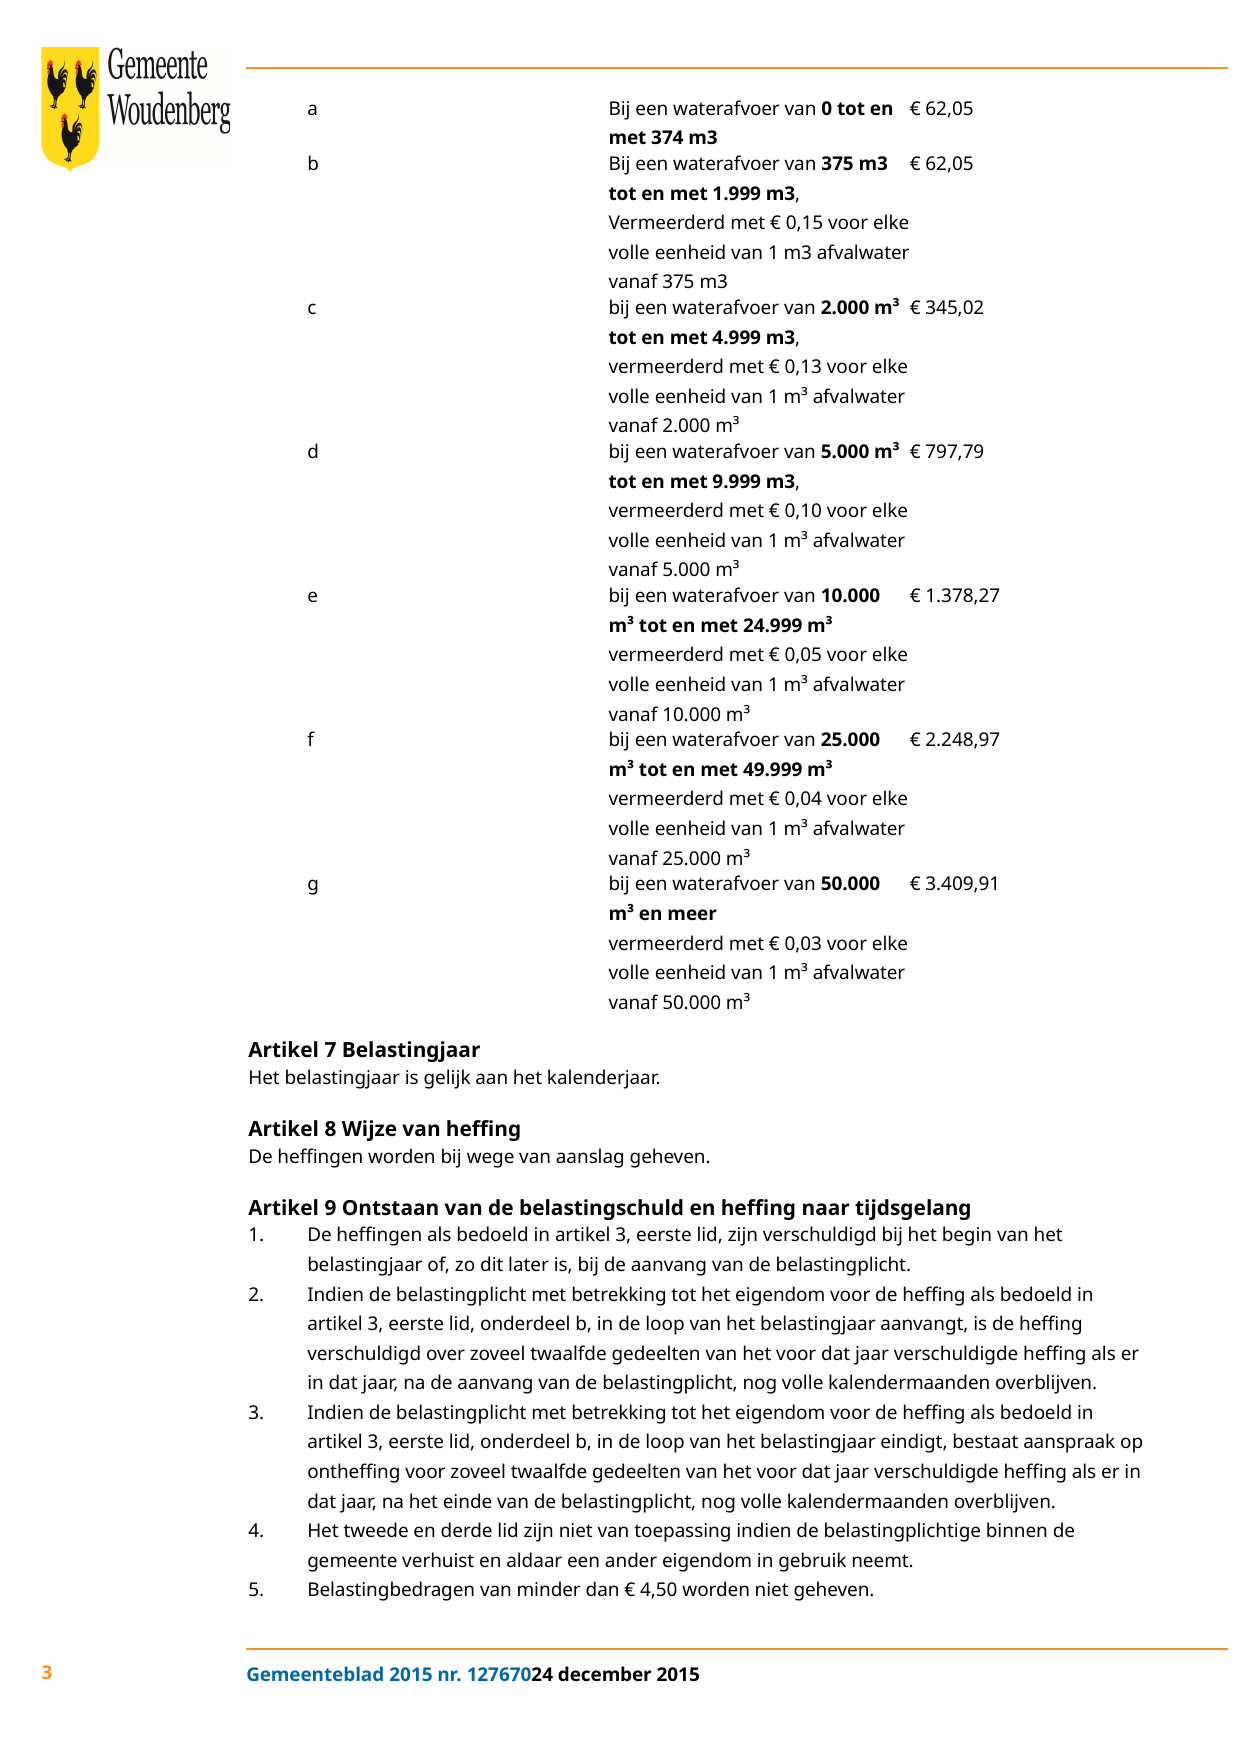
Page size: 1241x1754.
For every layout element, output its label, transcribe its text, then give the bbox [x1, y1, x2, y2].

table_cell € 3.409,91 [910, 871, 1211, 1014]
table_cell g [307, 871, 608, 1014]
picture [41, 47, 231, 172]
table_cell bij een waterafvoer van 2.000 m³ tot en met 4.999 m3, vermeerderd met € 0,13 voor elke volle eenheid van 1 m³ afvalwater vanaf 2.000 m³ [608, 294, 909, 438]
list De heffingen als bedoeld in artikel 3, eerste lid, zijn verschuldigd bij het begin van het belastingjaar of, zo dit later is, bij de aanvang van de belastingplicht. [248, 1222, 1152, 1277]
list Indien de belastingplicht met betrekking tot het eigendom voor de heffing als bedoeld in artikel 3, eerste lid, onderdeel b, in de loop van het belastingjaar aanvangt, is de heffing verschuldigd over zoveel twaalfde gedeelten van het voor dat jaar verschuldigde heffing als er in dat jaar, na de aanvang van de belastingplicht, nog volle kalendermaanden overblijven. [248, 1281, 1152, 1395]
table_cell b [307, 150, 608, 294]
table_header € 62,05 [910, 95, 1211, 150]
text De heffingen worden bij wege van aanslag geheven. [248, 1143, 1152, 1168]
text Artikel 9 Ontstaan van de belastingschuld en heffing naar tijdsgelang [248, 1193, 1152, 1222]
table_cell bij een waterafvoer van 5.000 m³ tot en met 9.999 m3, vermeerderd met € 0,10 voor elke volle eenheid van 1 m³ afvalwater vanaf 5.000 m³ [608, 438, 909, 582]
table_header a [307, 95, 608, 150]
text Het belastingjaar is gelijk aan het kalenderjaar. [248, 1064, 1152, 1090]
table_cell e [307, 583, 608, 726]
table_cell bij een waterafvoer van 10.000 m³ tot en met 24.999 m³ vermeerderd met € 0,05 voor elke volle eenheid van 1 m³ afvalwater vanaf 10.000 m³ [608, 583, 909, 726]
table_cell c [307, 294, 608, 438]
text Artikel 7 Belastingjaar [248, 1036, 1152, 1064]
list Belastingbedragen van minder dan € 4,50 worden niet geheven. [248, 1577, 1152, 1602]
table_cell Bij een waterafvoer van 375 m3 tot en met 1.999 m3, Vermeerderd met € 0,15 voor elke volle eenheid van 1 m3 afvalwater vanaf 375 m3 [608, 150, 909, 294]
table_header Bij een waterafvoer van 0 tot en met 374 m3 [608, 95, 909, 150]
table_cell bij een waterafvoer van 50.000 m³ en meer vermeerderd met € 0,03 voor elke volle eenheid van 1 m³ afvalwater vanaf 50.000 m³ [608, 871, 909, 1014]
table_cell € 797,79 [910, 438, 1211, 582]
table_cell bij een waterafvoer van 25.000 m³ tot en met 49.999 m³ vermeerderd met € 0,04 voor elke volle eenheid van 1 m³ afvalwater vanaf 25.000 m³ [608, 726, 909, 871]
text Artikel 8 Wijze van heffing [248, 1114, 1152, 1143]
list Het tweede en derde lid zijn niet van toepassing indien de belastingplichtige binnen de gemeente verhuist en aldaar een ander eigendom in gebruik neemt. [248, 1517, 1152, 1573]
table_cell d [307, 438, 608, 582]
table_cell € 62,05 [910, 150, 1211, 294]
table_cell € 2.248,97 [910, 726, 1211, 871]
table_cell € 345,02 [910, 294, 1211, 438]
list Indien de belastingplicht met betrekking tot het eigendom voor de heffing als bedoeld in artikel 3, eerste lid, onderdeel b, in de loop van het belastingjaar eindigt, bestaat aanspraak op ontheffing voor zoveel twaalfde gedeelten van het voor dat jaar verschuldigde heffing als er in dat jaar, na het einde van de belastingplicht, nog volle kalendermaanden overblijven. [248, 1399, 1152, 1514]
table_cell € 1.378,27 [910, 583, 1211, 726]
table_cell f [307, 726, 608, 871]
